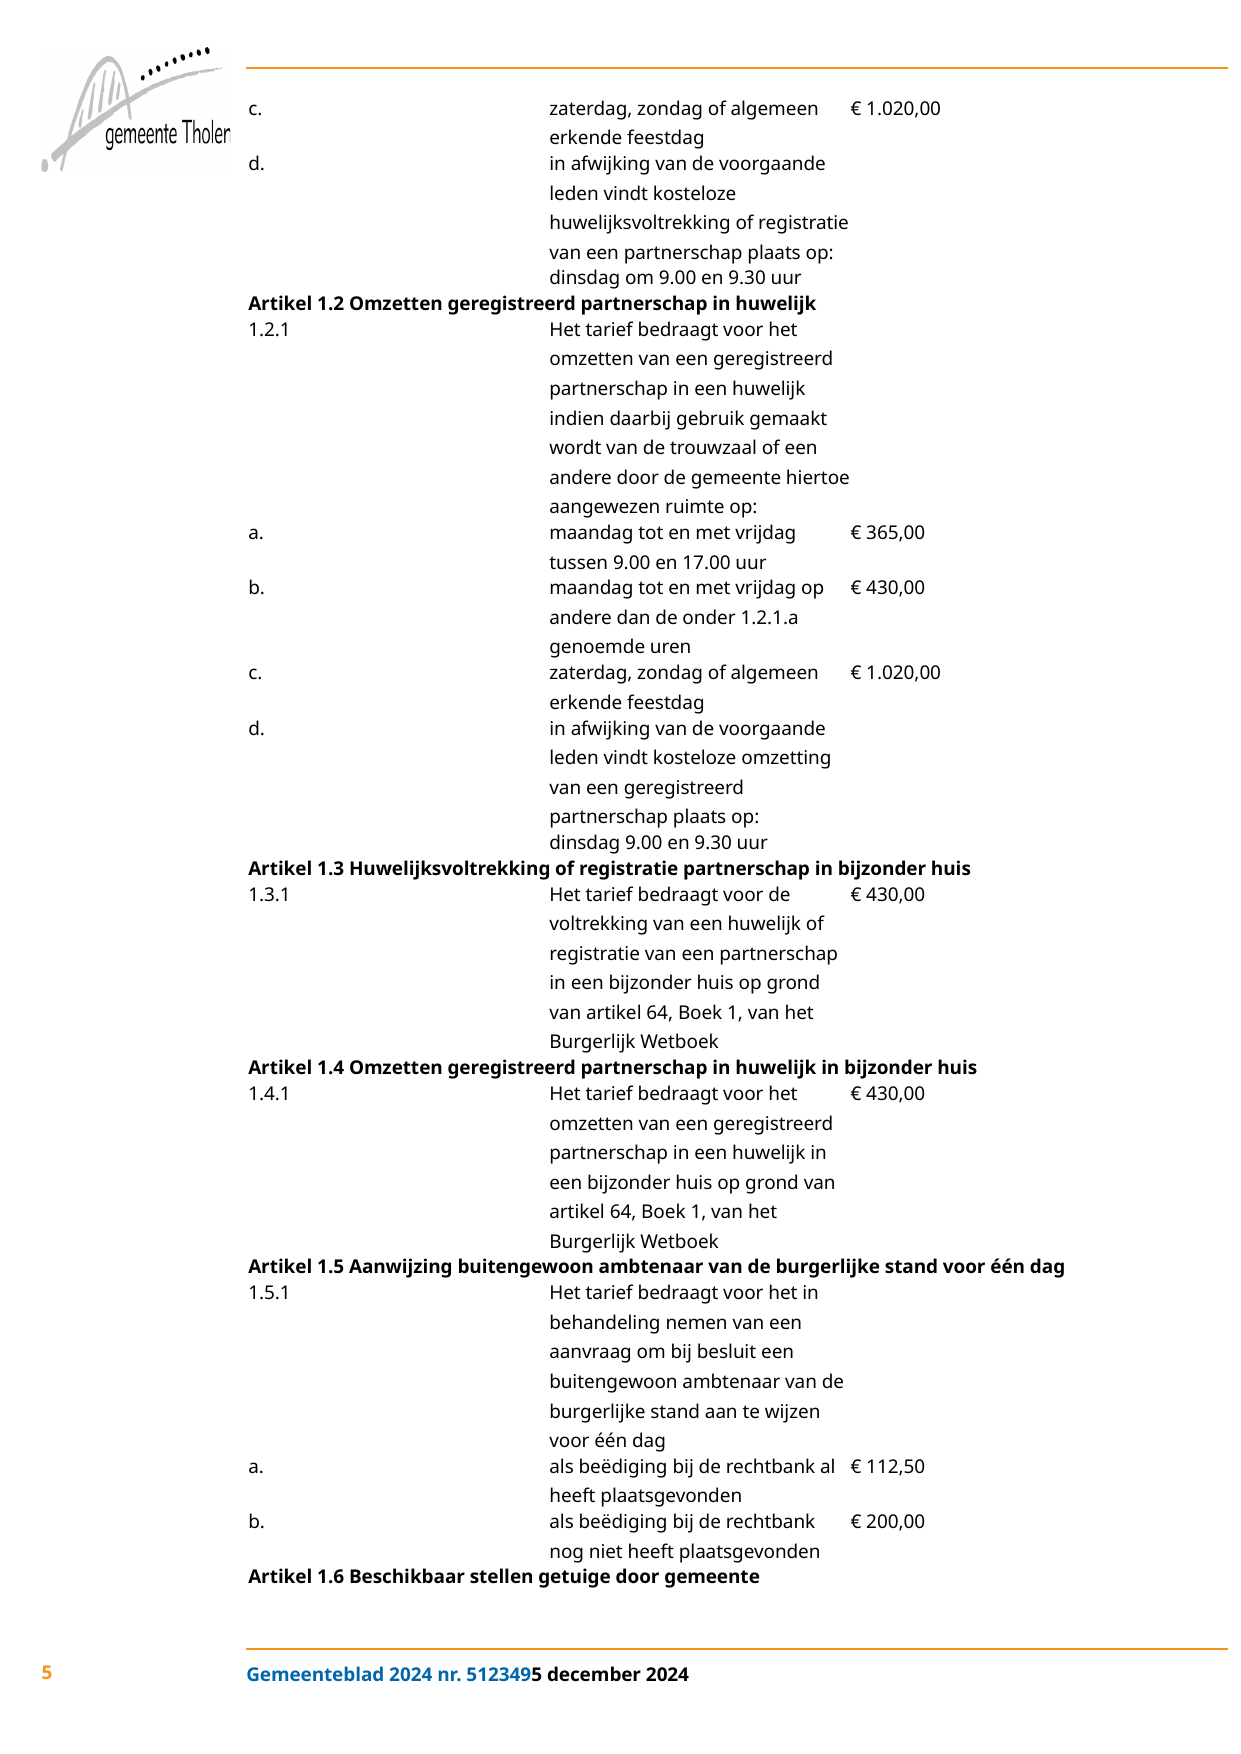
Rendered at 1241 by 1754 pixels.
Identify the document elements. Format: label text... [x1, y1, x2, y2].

table_cell dinsdag om 9.00 en 9.30 uur [549, 265, 850, 290]
table_cell [248, 829, 549, 855]
table_cell d. [248, 150, 549, 264]
table_cell Het tarief bedraagt voor de voltrekking van een huwelijk of registratie van een partnerschap in een bijzonder huis op grond van artikel 64, Boek 1, van het Burgerlijk Wetboek [549, 881, 850, 1054]
table_cell Het tarief bedraagt voor het omzetten van een geregistreerd partnerschap in een huwelijk indien daarbij gebruik gemaakt wordt van de trouwzaal of een andere door de gemeente hiertoe aangewezen ruimte op: [549, 316, 850, 519]
table_cell als beëdiging bij de rechtbank al heeft plaatsgevonden [549, 1453, 850, 1508]
table_cell dinsdag 9.00 en 9.30 uur [549, 829, 850, 855]
table_cell a. [248, 519, 549, 574]
table_cell [850, 1280, 1152, 1453]
table_cell b. [248, 575, 549, 659]
table_cell € 430,00 [850, 575, 1152, 659]
table_cell [850, 150, 1152, 264]
table_cell € 200,00 [850, 1509, 1152, 1564]
table_cell € 1.020,00 [850, 660, 1152, 715]
table_cell [850, 715, 1152, 829]
table_cell 1.2.1 [248, 316, 549, 519]
table_cell in afwijking van de voorgaande leden vindt kosteloze omzetting van een geregistreerd partnerschap plaats op: [549, 715, 850, 829]
table_cell maandag tot en met vrijdag op andere dan de onder 1.2.1.a genoemde uren [549, 575, 850, 659]
picture [41, 47, 231, 172]
table_cell 1.5.1 [248, 1280, 549, 1453]
table_cell zaterdag, zondag of algemeen erkende feestdag [549, 660, 850, 715]
table_cell € 112,50 [850, 1453, 1152, 1508]
table_cell Artikel 1.5 Aanwijzing buitengewoon ambtenaar van de burgerlijke stand voor één dag [248, 1254, 1152, 1279]
table_cell [850, 829, 1152, 855]
table_cell Artikel 1.3 Huwelijksvoltrekking of registratie partnerschap in bijzonder huis [248, 855, 1152, 881]
table_cell maandag tot en met vrijdag tussen 9.00 en 17.00 uur [549, 519, 850, 574]
table_cell Het tarief bedraagt voor het in behandeling nemen van een aanvraag om bij besluit een buitengewoon ambtenaar van de burgerlijke stand aan te wijzen voor één dag [549, 1280, 850, 1453]
table_cell in afwijking van de voorgaande leden vindt kosteloze huwelijksvoltrekking of registratie van een partnerschap plaats op: [549, 150, 850, 264]
table_cell c. [248, 95, 549, 150]
table_cell Het tarief bedraagt voor het omzetten van een geregistreerd partnerschap in een huwelijk in een bijzonder huis op grond van artikel 64, Boek 1, van het Burgerlijk Wetboek [549, 1080, 850, 1254]
table_cell € 430,00 [850, 1080, 1152, 1254]
table_cell € 365,00 [850, 519, 1152, 574]
table_cell c. [248, 660, 549, 715]
table_cell 1.3.1 [248, 881, 549, 1054]
table_cell als beëdiging bij de rechtbank nog niet heeft plaatsgevonden [549, 1509, 850, 1564]
table_cell a. [248, 1453, 549, 1508]
table_cell [850, 265, 1152, 290]
table_cell b. [248, 1509, 549, 1564]
table_cell d. [248, 715, 549, 829]
table_cell Artikel 1.2 Omzetten geregistreerd partnerschap in huwelijk [248, 290, 1152, 316]
table_cell € 430,00 [850, 881, 1152, 1054]
table_cell Artikel 1.6 Beschikbaar stellen getuige door gemeente [248, 1564, 1152, 1589]
table_cell Artikel 1.4 Omzetten geregistreerd partnerschap in huwelijk in bijzonder huis [248, 1054, 1152, 1080]
table_cell zaterdag, zondag of algemeen erkende feestdag [549, 95, 850, 150]
table_cell [248, 265, 549, 290]
table_cell 1.4.1 [248, 1080, 549, 1254]
table_cell € 1.020,00 [850, 95, 1152, 150]
table_cell [850, 316, 1152, 519]
